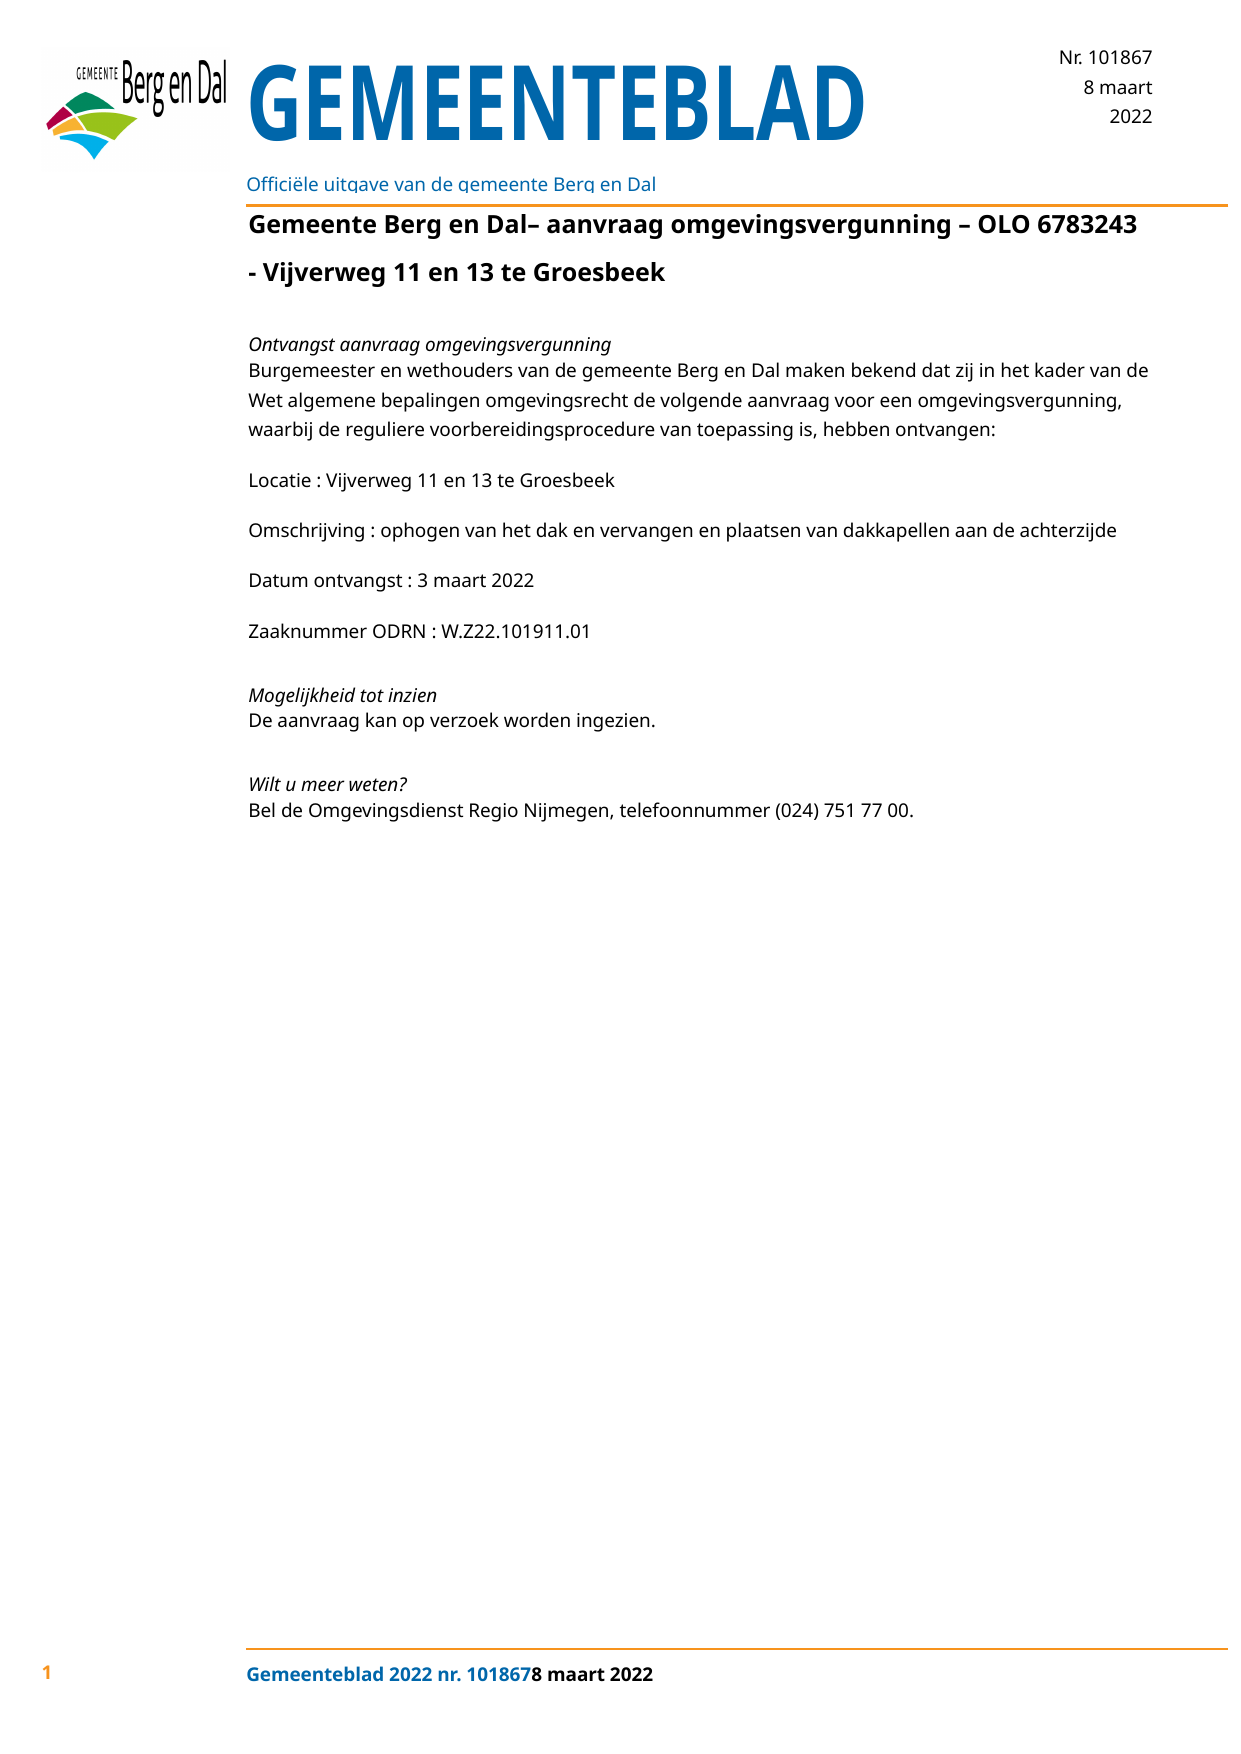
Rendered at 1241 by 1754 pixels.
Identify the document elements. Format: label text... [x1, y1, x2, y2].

text Burgemeester en wethouders van de gemeente Berg en Dal maken bekend dat zij in het kader van de Wet algemene bepalingen omgevingsrecht de volgende aanvraag voor een omgevingsvergunning, waarbij de reguliere voorbereidingsprocedure van toepassing is, hebben ontvangen: [248, 357, 1152, 442]
text Mogelijkheid tot inzien [248, 682, 1152, 708]
text Omschrijving : ophogen van het dak en vervangen en plaatsen van dakkapellen aan de achterzijde [248, 517, 1152, 543]
text Ontvangst aanvraag omgevingsvergunning [248, 331, 1152, 357]
text De aanvraag kan op verzoek worden ingezien. [248, 708, 1152, 733]
text Bel de Omgevingsdienst Regio Nijmegen, telefoonnummer (024) 751 77 00. [248, 797, 1152, 823]
picture [41, 47, 231, 172]
text Locatie : Vijverweg 11 en 13 te Groesbeek [248, 467, 1152, 492]
text Gemeente Berg en Dal– aanvraag omgevingsvergunning – OLO 6783243 - Vijverweg 11 en 13 te Groesbeek [248, 207, 1152, 288]
text Wilt u meer weten? [248, 772, 1152, 797]
text Datum ontvangst : 3 maart 2022 [248, 568, 1152, 593]
text Zaaknummer ODRN : W.Z22.101911.01 [248, 618, 1152, 644]
